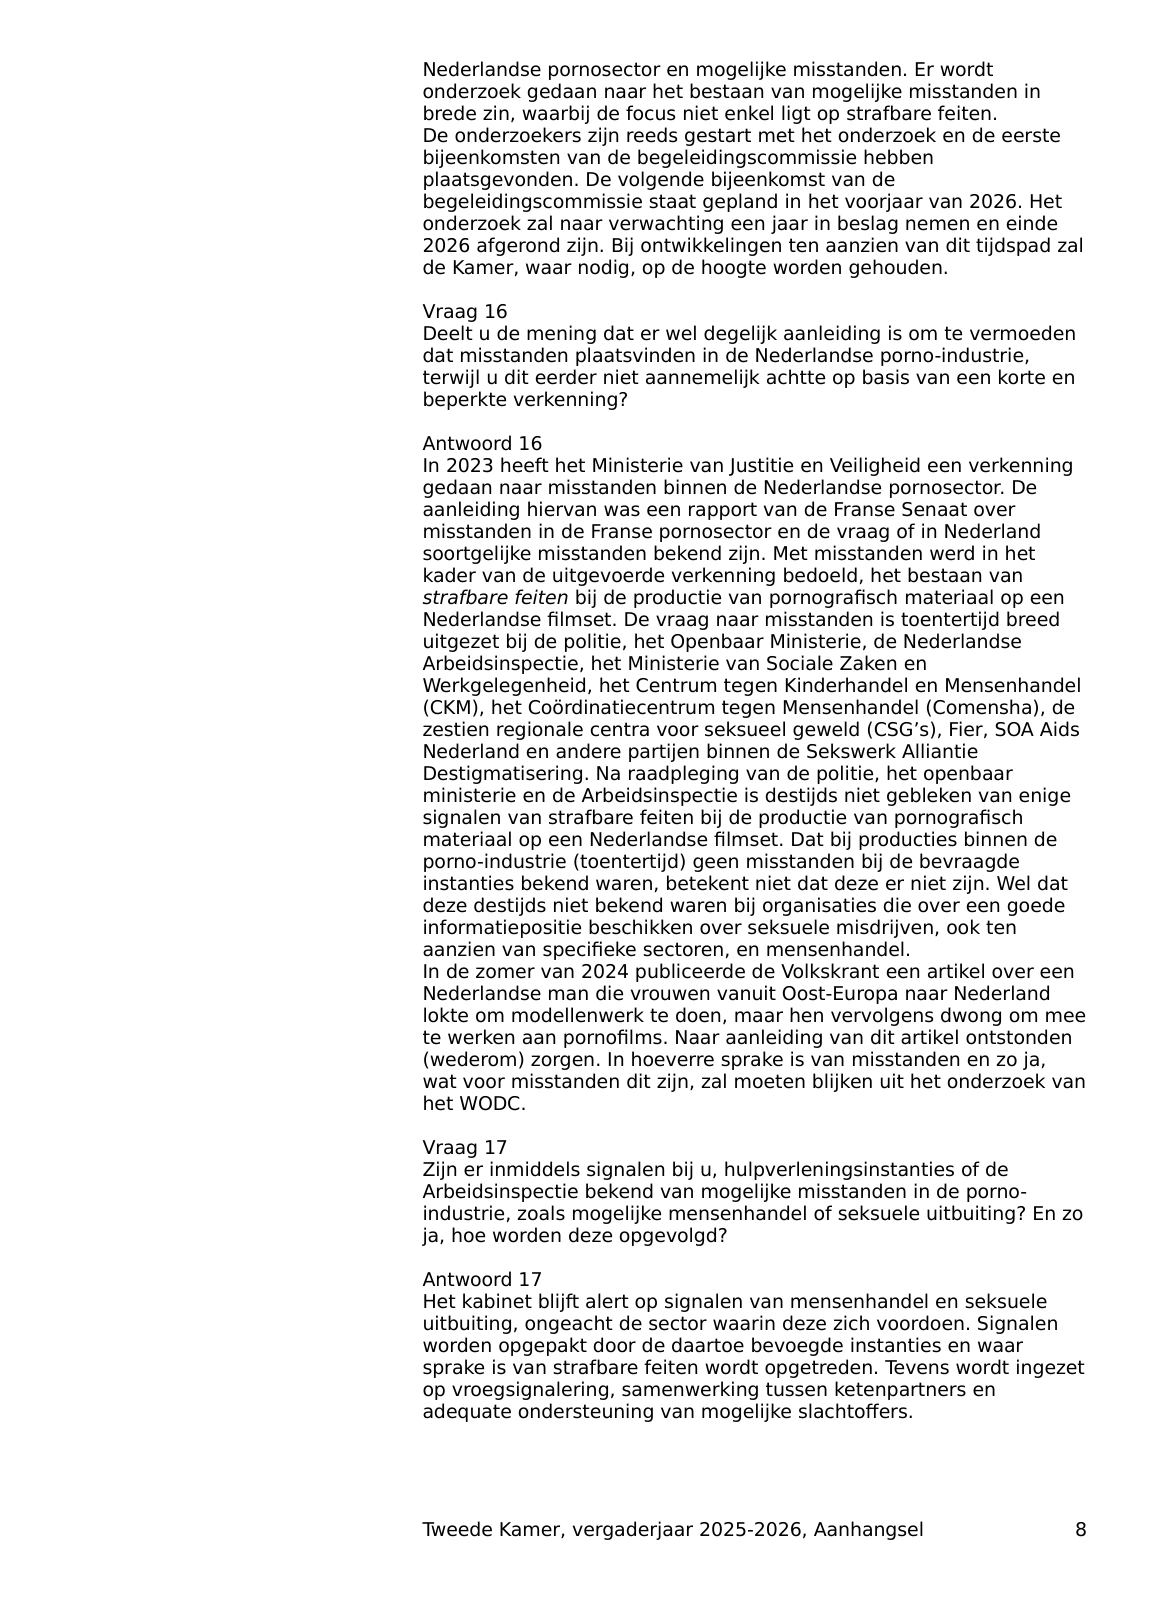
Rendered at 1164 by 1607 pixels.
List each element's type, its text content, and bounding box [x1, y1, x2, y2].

text Nederlandse pornosector en mogelijke misstanden. Er wordt onderzoek gedaan naar het bestaan van mogelijke misstanden in brede zin, waarbij de focus niet enkel ligt op strafbare feiten. [422, 59, 1087, 125]
text Vraag 17 [422, 1137, 1087, 1159]
text In 2023 heeft het Ministerie van Justitie en Veiligheid een verkenning gedaan naar misstanden binnen de Nederlandse pornosector. De aanleiding hiervan was een rapport van de Franse Senaat over misstanden in de Franse pornosector en de vraag of in Nederland soortgelijke misstanden bekend zijn. Met misstanden werd in het kader van de uitgevoerde verkenning bedoeld, het bestaan van strafbare feiten bij de productie van pornografisch materiaal op een Nederlandse filmset. De vraag naar misstanden is toentertijd breed uitgezet bij de politie, het Openbaar Ministerie, de Nederlandse Arbeidsinspectie, het Ministerie van Sociale Zaken en Werkgelegenheid, het Centrum tegen Kinderhandel en Mensenhandel (CKM), het Coördinatiecentrum tegen Mensenhandel (Comensha), de zestien regionale centra voor seksueel geweld (CSG’s), Fier, SOA Aids Nederland en andere partijen binnen de Sekswerk Alliantie Destigmatisering. Na raadpleging van de politie, het openbaar ministerie en de Arbeidsinspectie is destijds niet gebleken van enige signalen van strafbare feiten bij de productie van pornografisch materiaal op een Nederlandse filmset. Dat bij producties binnen de porno-industrie (toentertijd) geen misstanden bij de bevraagde instanties bekend waren, betekent niet dat deze er niet zijn. Wel dat deze destijds niet bekend waren bij organisaties die over een goede informatiepositie beschikken over seksuele misdrijven, ook ten aanzien van specifieke sectoren, en mensenhandel. [422, 455, 1087, 961]
text Deelt u de mening dat er wel degelijk aanleiding is om te vermoeden dat misstanden plaatsvinden in de Nederlandse porno-industrie, terwijl u dit eerder niet aannemelijk achtte op basis van een korte en beperkte verkenning? [422, 323, 1087, 411]
text De onderzoekers zijn reeds gestart met het onderzoek en de eerste bijeenkomsten van de begeleidingscommissie hebben plaatsgevonden. De volgende bijeenkomst van de begeleidingscommissie staat gepland in het voorjaar van 2026. Het onderzoek zal naar verwachting een jaar in beslag nemen en einde 2026 afgerond zijn. Bij ontwikkelingen ten aanzien van dit tijdspad zal de Kamer, waar nodig, op de hoogte worden gehouden. [422, 125, 1087, 279]
text Antwoord 17 [422, 1269, 1087, 1291]
text Zijn er inmiddels signalen bij u, hulpverleningsinstanties of de Arbeidsinspectie bekend van mogelijke misstanden in de porno-industrie, zoals mogelijke mensenhandel of seksuele uitbuiting? En zo ja, hoe worden deze opgevolgd? [422, 1159, 1087, 1247]
text Antwoord 16 [422, 433, 1087, 455]
text Het kabinet blijft alert op signalen van mensenhandel en seksuele uitbuiting, ongeacht de sector waarin deze zich voordoen. Signalen worden opgepakt door de daartoe bevoegde instanties en waar sprake is van strafbare feiten wordt opgetreden. Tevens wordt ingezet op vroegsignalering, samenwerking tussen ketenpartners en adequate ondersteuning van mogelijke slachtoffers. [422, 1291, 1087, 1423]
text Vraag 16 [422, 301, 1087, 323]
text In de zomer van 2024 publiceerde de Volkskrant een artikel over een Nederlandse man die vrouwen vanuit Oost-Europa naar Nederland lokte om modellenwerk te doen, maar hen vervolgens dwong om mee te werken aan pornofilms. Naar aanleiding van dit artikel ontstonden (wederom) zorgen. In hoeverre sprake is van misstanden en zo ja, wat voor misstanden dit zijn, zal moeten blijken uit het onderzoek van het WODC. [422, 961, 1087, 1114]
